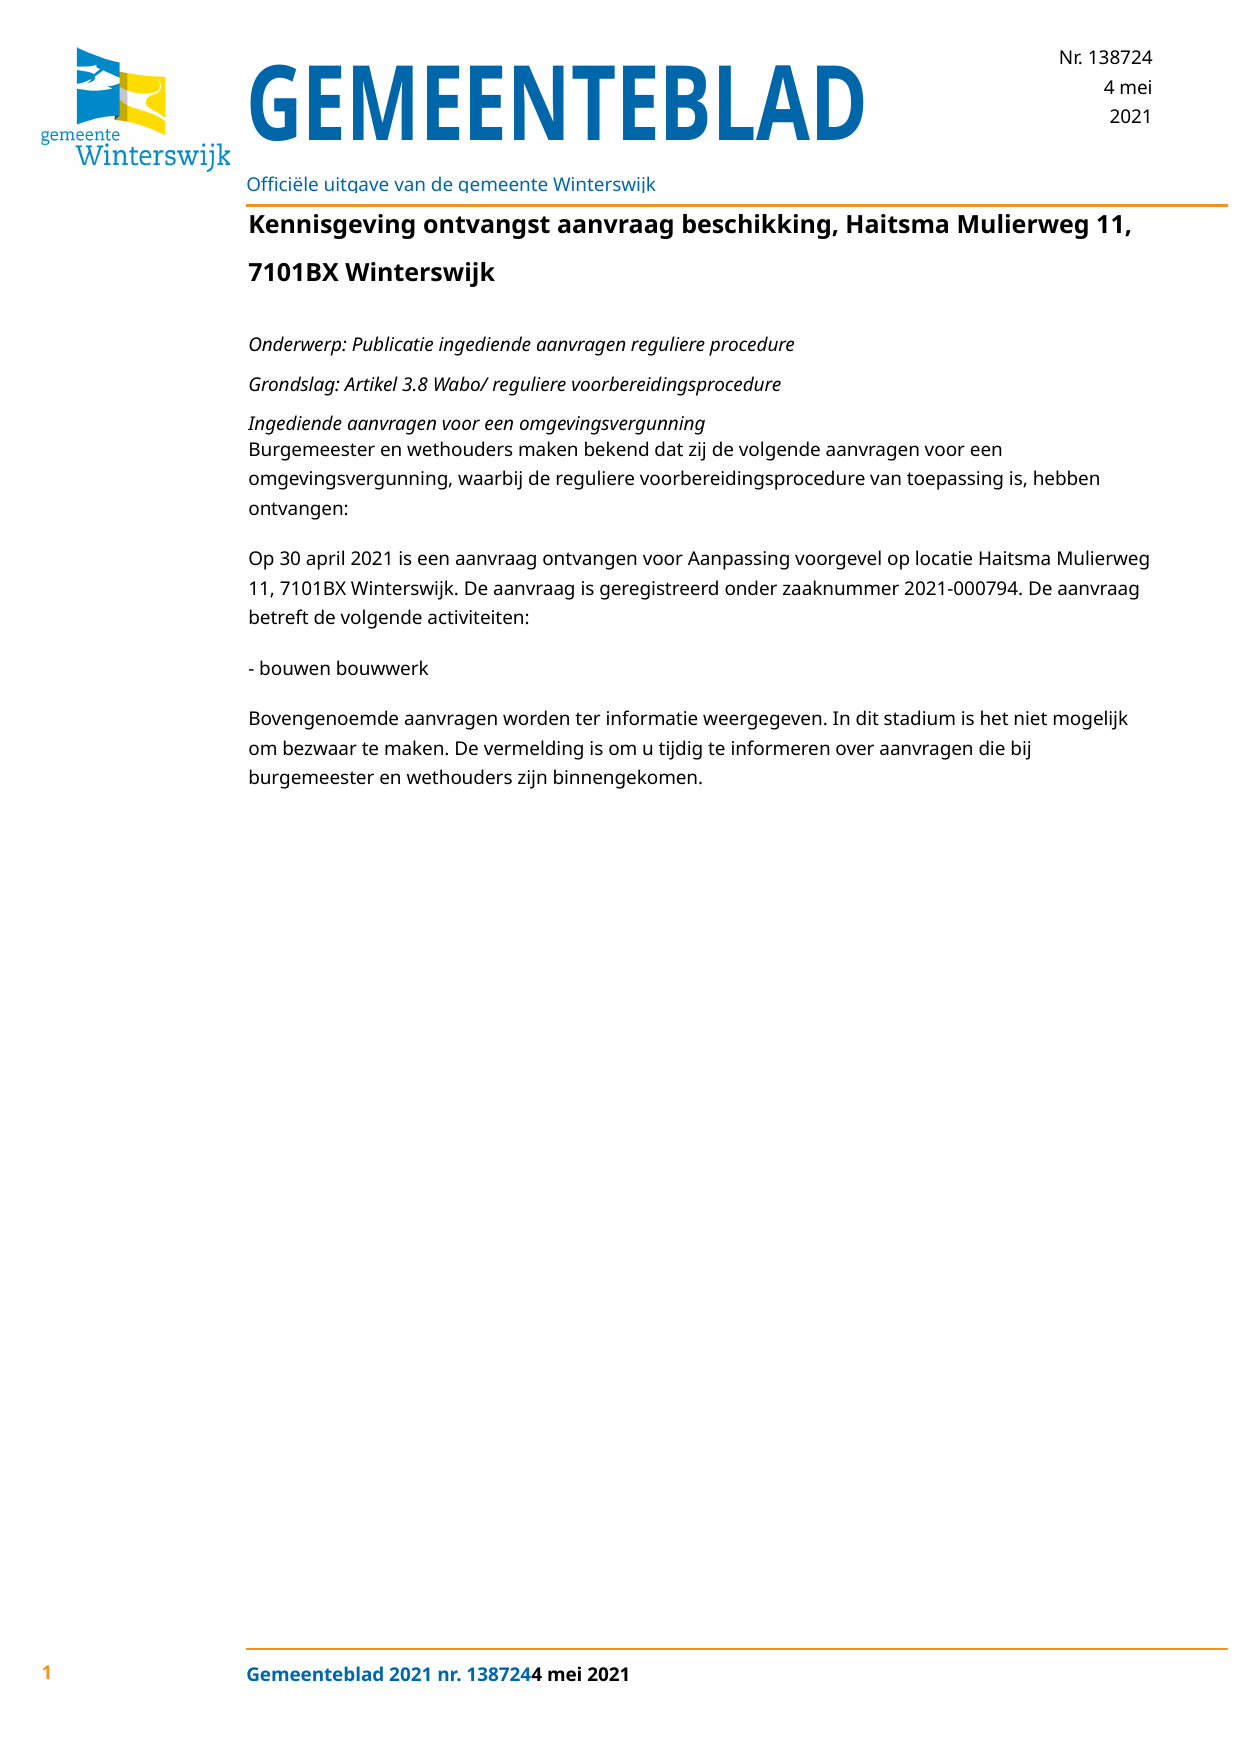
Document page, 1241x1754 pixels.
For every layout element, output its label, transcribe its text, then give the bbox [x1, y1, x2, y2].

text - bouwen bouwwerk [248, 655, 1152, 681]
text Kennisgeving ontvangst aanvraag beschikking, Haitsma Mulierweg 11, 7101BX Winterswijk [248, 207, 1152, 288]
text Op 30 april 2021 is een aanvraag ontvangen voor Aanpassing voorgevel op locatie Haitsma Mulierweg 11, 7101BX Winterswijk. De aanvraag is geregistreerd onder zaaknummer 2021-000794. De aanvraag betreft de volgende activiteiten: [248, 545, 1152, 630]
text Bovengenoemde aanvragen worden ter informatie weergegeven. In dit stadium is het niet mogelijk om bezwaar te maken. De vermelding is om u tijdig te informeren over aanvragen die bij burgemeester en wethouders zijn binnengekomen. [248, 705, 1152, 790]
text Grondslag: Artikel 3.8 Wabo/ reguliere voorbereidingsprocedure [248, 371, 1152, 396]
picture [41, 47, 231, 172]
picture [225, 153, 231, 162]
text Onderwerp: Publicatie ingediende aanvragen reguliere procedure [248, 331, 1152, 357]
text Ingediende aanvragen voor een omgevingsvergunning [248, 410, 1152, 436]
text Burgemeester en wethouders maken bekend dat zij de volgende aanvragen voor een omgevingsvergunning, waarbij de reguliere voorbereidingsprocedure van toepassing is, hebben ontvangen: [248, 436, 1152, 521]
